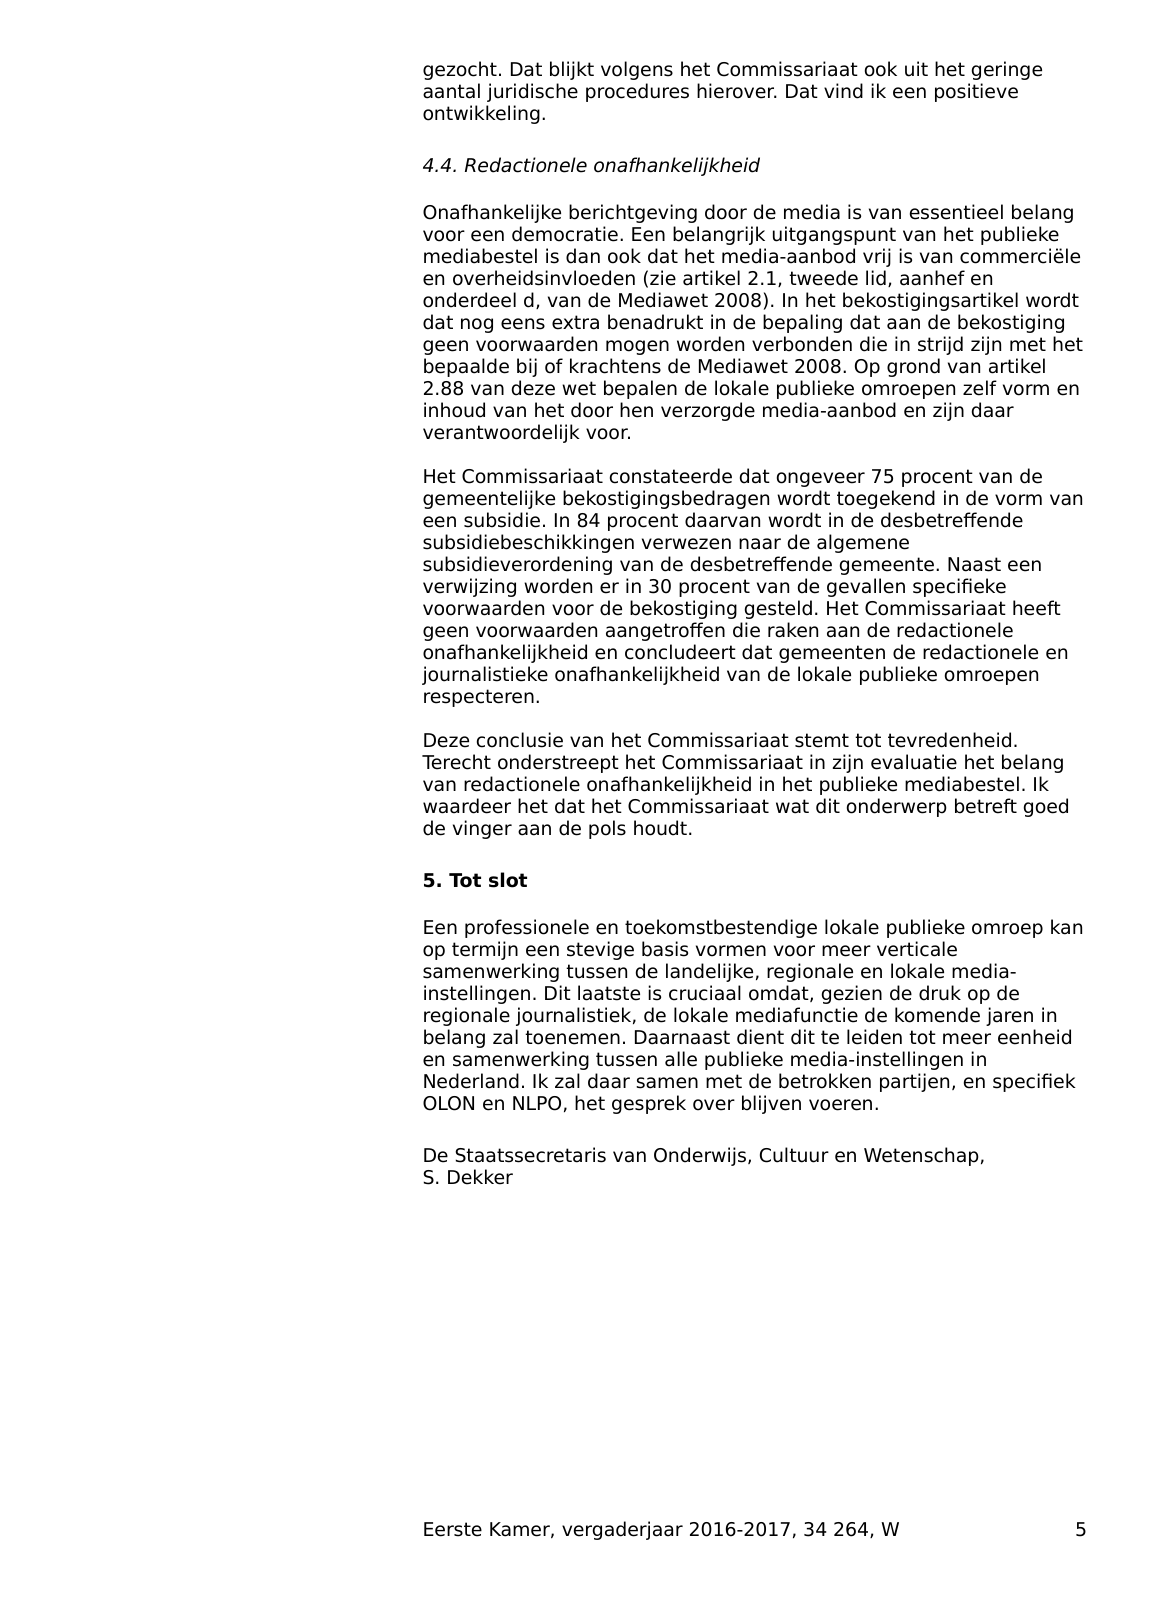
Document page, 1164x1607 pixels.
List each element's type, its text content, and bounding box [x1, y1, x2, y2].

text Het Commissariaat constateerde dat ongeveer 75 procent van de gemeentelijke bekostigingsbedragen wordt toegekend in de vorm van een subsidie. In 84 procent daarvan wordt in de desbetreffende subsidiebeschikkingen verwezen naar de algemene subsidieverordening van de desbetreffende gemeente. Naast een verwijzing worden er in 30 procent van de gevallen specifieke voorwaarden voor de bekostiging gesteld. Het Commissariaat heeft geen voorwaarden aangetroffen die raken aan de redactionele onafhankelijkheid en concludeert dat gemeenten de redactionele en journalistieke onafhankelijkheid van de lokale publieke omroepen respecteren. [422, 466, 1087, 708]
text gezocht. Dat blijkt volgens het Commissariaat ook uit het geringe aantal juridische procedures hierover. Dat vind ik een positieve ontwikkeling. [422, 59, 1087, 125]
text Deze conclusie van het Commissariaat stemt tot tevredenheid. Terecht onderstreept het Commissariaat in zijn evaluatie het belang van redactionele onafhankelijkheid in het publieke mediabestel. Ik waardeer het dat het Commissariaat wat dit onderwerp betreft goed de vinger aan de pols houdt. [422, 730, 1087, 840]
text Een professionele en toekomstbestendige lokale publieke omroep kan op termijn een stevige basis vormen voor meer verticale samenwerking tussen de landelijke, regionale en lokale media-instellingen. Dit laatste is cruciaal omdat, gezien de druk op de regionale journalistiek, de lokale mediafunctie de komende jaren in belang zal toenemen. Daarnaast dient dit te leiden tot meer eenheid en samenwerking tussen alle publieke media-instellingen in Nederland. Ik zal daar samen met de betrokken partijen, en specifiek OLON en NLPO, het gesprek over blijven voeren. [422, 917, 1087, 1114]
text Onafhankelijke berichtgeving door de media is van essentieel belang voor een democratie. Een belangrijk uitgangspunt van het publieke mediabestel is dan ook dat het media-aanbod vrij is van commerciële en overheidsinvloeden (zie artikel 2.1, tweede lid, aanhef en onderdeel d, van de Mediawet 2008). In het bekostigingsartikel wordt dat nog eens extra benadrukt in de bepaling dat aan de bekostiging geen voorwaarden mogen worden verbonden die in strijd zijn met het bepaalde bij of krachtens de Mediawet 2008. Op grond van artikel 2.88 van deze wet bepalen de lokale publieke omroepen zelf vorm en inhoud van het door hen verzorgde media-aanbod en zijn daar verantwoordelijk voor. [422, 202, 1087, 444]
subtitle 5. Tot slot [422, 870, 1087, 892]
text De Staatssecretaris van Onderwijs, Cultuur en Wetenschap, S. Dekker [422, 1144, 1087, 1188]
subtitle 4.4. Redactionele onafhankelijkheid [422, 155, 1087, 177]
